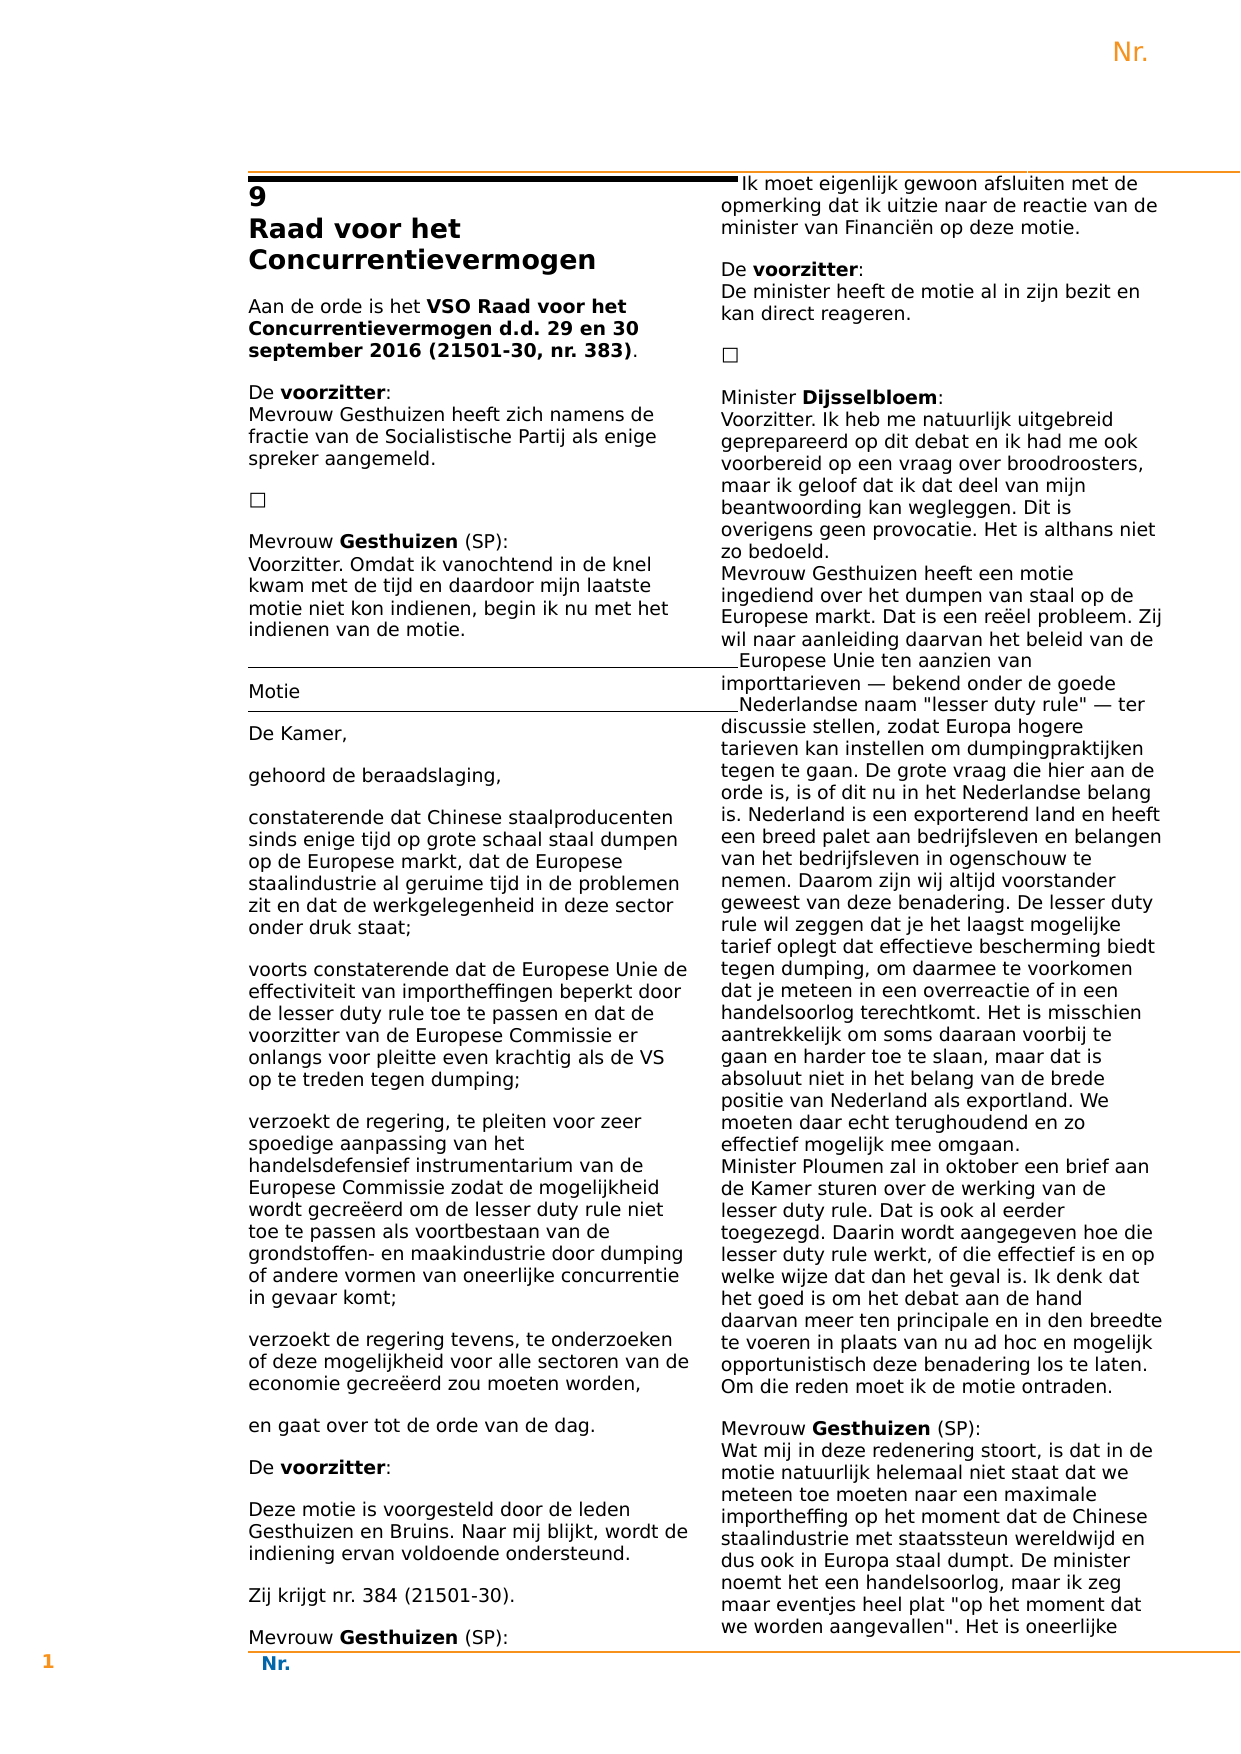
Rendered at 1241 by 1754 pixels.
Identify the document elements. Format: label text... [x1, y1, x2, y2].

text Deze motie is voorgesteld door de leden Gesthuizen en Bruins. Naar mij blijkt, wordt de indiening ervan voldoende ondersteund. [248, 1499, 691, 1564]
text Zij krijgt nr. 384 (21501-30). [248, 1584, 691, 1607]
text voorts constaterende dat de Europese Unie de effectiviteit van importheffingen beperkt door de lesser duty rule toe te passen en dat de voorzitter van de Europese Commissie er onlangs voor pleitte even krachtig als de VS op te treden tegen dumping; [248, 959, 691, 1091]
text Mevrouw Gesthuizen (SP): [721, 1418, 1163, 1440]
text constaterende dat Chinese staalproducenten sinds enige tijd op grote schaal staal dumpen op de Europese markt, dat de Europese staalindustrie al geruime tijd in de problemen zit en dat de werkgelegenheid in deze sector onder druk staat; [248, 807, 691, 939]
text Wat mij in deze redenering stoort, is dat in de motie natuurlijk helemaal niet staat dat we meteen toe moeten naar een maximale importheffing op het moment dat de Chinese staalindustrie met staatssteun wereldwijd en dus ook in Europa staal dumpt. De minister noemt het een handelsoorlog, maar ik zeg maar eventjes heel plat "op het moment dat we worden aangevallen". Het is oneerlijke [721, 1440, 1163, 1637]
text ⬜ [248, 489, 691, 511]
text De minister heeft de motie al in zijn bezit en kan direct reageren. [721, 281, 1163, 325]
text Voorzitter. Omdat ik vanochtend in de knel kwam met de tijd en daardoor mijn laatste motie niet kon indienen, begin ik nu met het indienen van de motie. [248, 553, 691, 641]
text verzoekt de regering tevens, te onderzoeken of deze mogelijkheid voor alle sectoren van de economie gecreëerd zou moeten worden, [248, 1329, 691, 1395]
text Mevrouw Gesthuizen heeft zich namens de fractie van de Socialistische Partij als enige spreker aangemeld. [248, 403, 691, 469]
text Voorzitter. Ik heb me natuurlijk uitgebreid geprepareerd op dit debat en ik had me ook voorbereid op een vraag over broodroosters, maar ik geloof dat ik dat deel van mijn beantwoording kan wegleggen. Dit is overigens geen provocatie. Het is althans niet zo bedoeld. [721, 409, 1163, 562]
text Mevrouw Gesthuizen (SP): [248, 531, 691, 553]
text Minister Ploumen zal in oktober een brief aan de Kamer sturen over de werking van de lesser duty rule. Dat is ook al eerder toegezegd. Daarin wordt aangegeven hoe die lesser duty rule werkt, of die effectief is en op welke wijze dat dan het geval is. Ik denk dat het goed is om het debat aan de hand daarvan meer ten principale en in den breedte te voeren in plaats van nu ad hoc en mogelijk opportunistisch deze benadering los te laten. Om die reden moet ik de motie ontraden. [721, 1156, 1163, 1398]
text Mevrouw Gesthuizen heeft een motie ingediend over het dumpen van staal op de Europese markt. Dat is een reëel probleem. Zij wil naar aanleiding daarvan het beleid van de Europese Unie ten aanzien van importtarieven — bekend onder de goede Nederlandse naam "lesser duty rule" — ter discussie stellen, zodat Europa hogere tarieven kan instellen om dumpingpraktijken tegen te gaan. De grote vraag die hier aan de orde is, is of dit nu in het Nederlandse belang is. Nederland is een exporterend land en heeft een breed palet aan bedrijfsleven en belangen van het bedrijfsleven in ogenschouw te nemen. Daarom zijn wij altijd voorstander geweest van deze benadering. De lesser duty rule wil zeggen dat je het laagst mogelijke tarief oplegt dat effectieve bescherming biedt tegen dumping, om daarmee te voorkomen dat je meteen in een overreactie of in een handelsoorlog terechtkomt. Het is misschien aantrekkelijk om soms daaraan voorbij te gaan en harder toe te slaan, maar dat is absoluut niet in het belang van de brede positie van Nederland als exportland. We moeten daar echt terughoudend en zo effectief mogelijk mee omgaan. [721, 562, 1163, 1156]
text en gaat over tot de orde van de dag. [248, 1415, 691, 1437]
text Mevrouw Gesthuizen (SP): [248, 1627, 691, 1648]
text De voorzitter: [248, 382, 691, 403]
text gehoord de beraadslaging, [248, 765, 691, 787]
text Aan de orde is het VSO Raad voor het Concurrentievermogen d.d. 29 en 30 september 2016 (21501-30, nr. 383). [248, 296, 691, 362]
text De voorzitter: [248, 1457, 691, 1479]
text ⬜ [721, 345, 1163, 367]
text De voorzitter: [721, 259, 1163, 281]
text De Kamer, [248, 723, 691, 745]
text Minister Dijsselbloem: [721, 387, 1163, 409]
text Ik moet eigenlijk gewoon afsluiten met de opmerking dat ik uitzie naar de reactie van de minister van Financiën op deze motie. [721, 173, 1163, 239]
text verzoekt de regering, te pleiten voor zeer spoedige aanpassing van het handelsdefensief instrumentarium van de Europese Commissie zodat de mogelijkheid wordt gecreëerd om de lesser duty rule niet toe te passen als voortbestaan van de grondstoffen- en maakindustrie door dumping of andere vormen van oneerlijke concurrentie in gevaar komt; [248, 1111, 691, 1309]
text Motie [248, 681, 691, 703]
title 9 Raad voor het Concurrentievermogen [248, 182, 691, 276]
